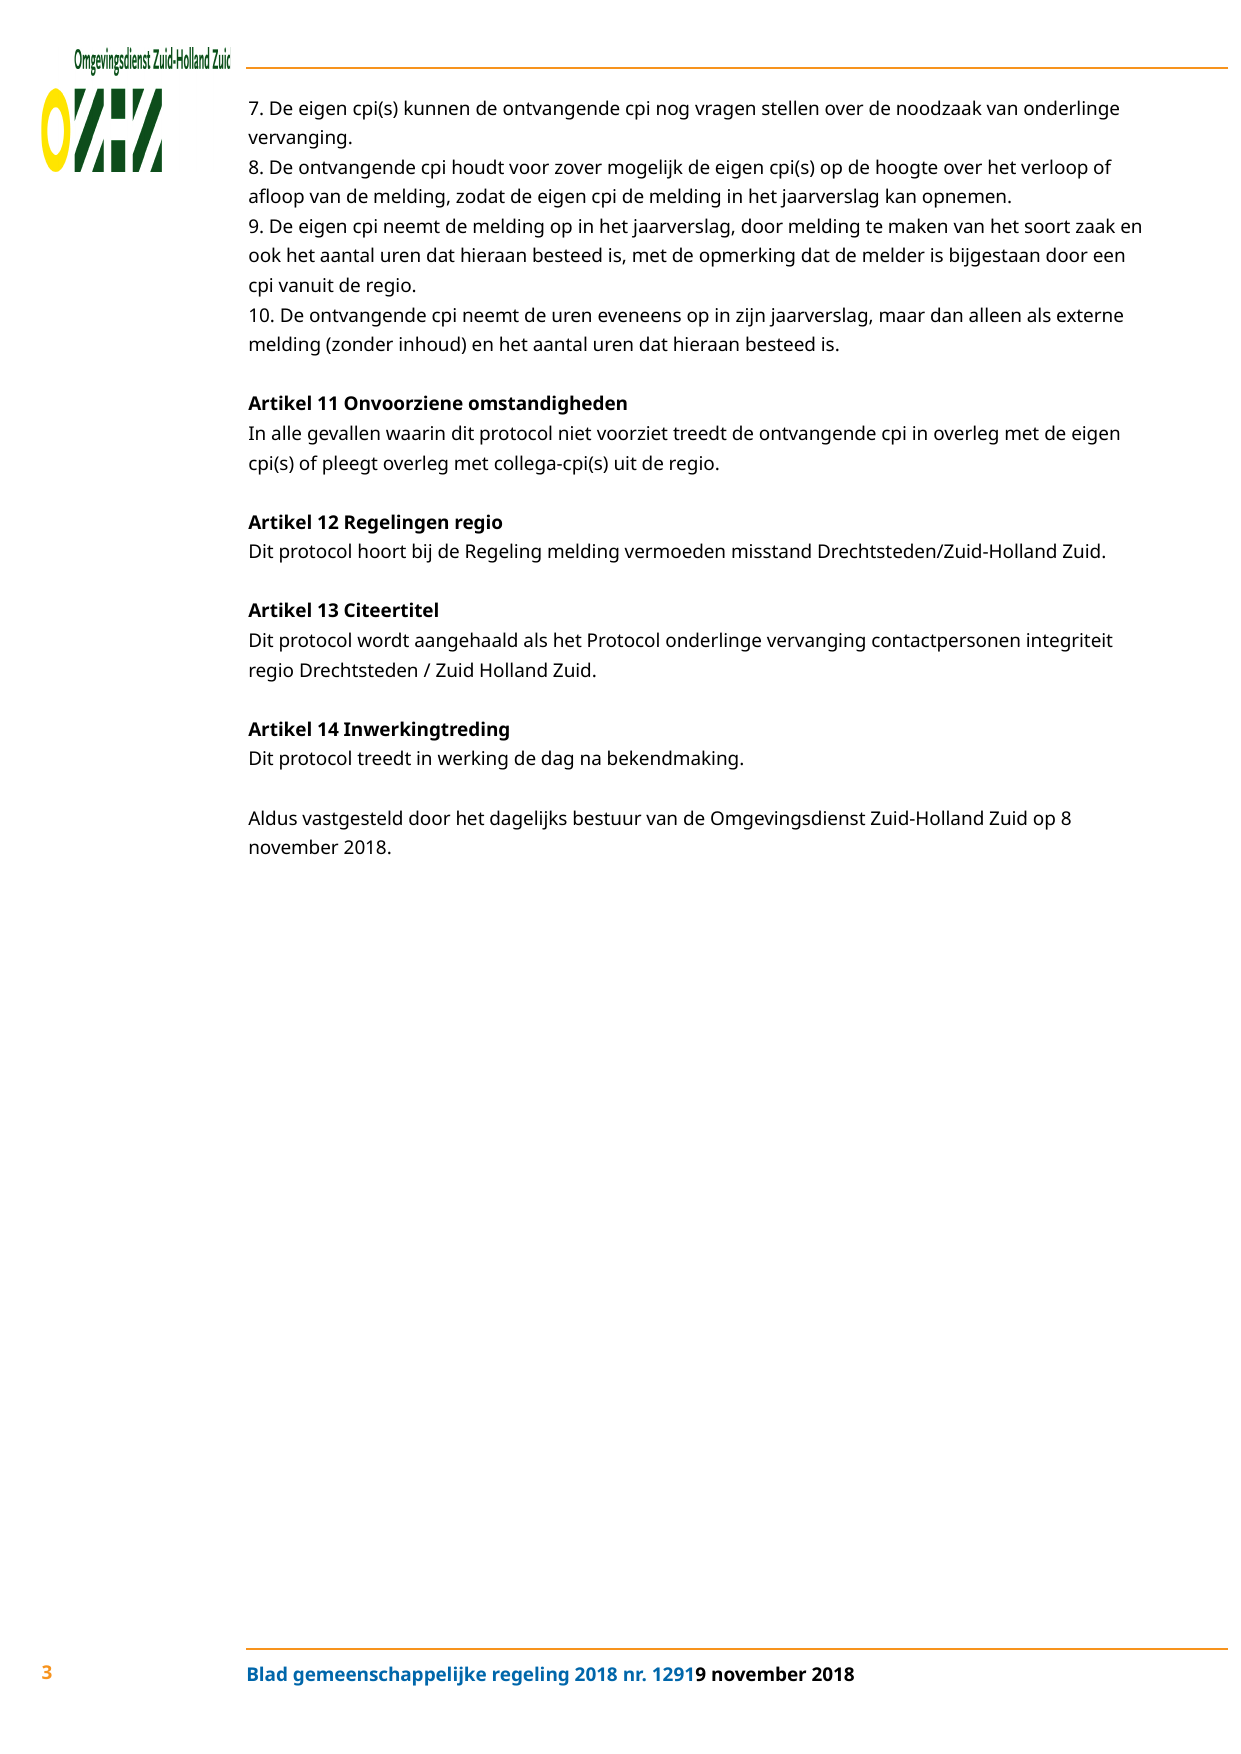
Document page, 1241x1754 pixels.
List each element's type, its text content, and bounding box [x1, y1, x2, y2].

text Aldus vastgesteld door het dagelijks bestuur van de Omgevingsdienst Zuid-Holland Zuid op 8 november 2018. [248, 805, 1152, 860]
text Artikel 12 Regelingen regio [248, 509, 1152, 535]
text Dit protocol treedt in werking de dag na bekendmaking. [248, 746, 1152, 771]
text 7. De eigen cpi(s) kunnen de ontvangende cpi nog vragen stellen over de noodzaak van onderlinge vervanging. [248, 95, 1152, 150]
text 8. De ontvangende cpi houdt voor zover mogelijk de eigen cpi(s) op de hoogte over het verloop of afloop van de melding, zodat de eigen cpi de melding in het jaarverslag kan opnemen. [248, 154, 1152, 209]
text 9. De eigen cpi neemt de melding op in het jaarverslag, door melding te maken van het soort zaak en ook het aantal uren dat hieraan besteed is, met de opmerking dat de melder is bijgestaan door een cpi vanuit de regio. [248, 213, 1152, 298]
text Dit protocol hoort bij de Regeling melding vermoeden misstand Drechtsteden/Zuid-Holland Zuid. [248, 538, 1152, 564]
picture [41, 47, 231, 172]
text Artikel 13 Citeertitel [248, 598, 1152, 623]
text Artikel 11 Onvoorziene omstandigheden [248, 391, 1152, 416]
text Dit protocol wordt aangehaald als het Protocol onderlinge vervanging contactpersonen integriteit regio Drechtsteden / Zuid Holland Zuid. [248, 627, 1152, 683]
text 10. De ontvangende cpi neemt de uren eveneens op in zijn jaarverslag, maar dan alleen als externe melding (zonder inhoud) en het aantal uren dat hieraan besteed is. [248, 302, 1152, 357]
text Artikel 14 Inwerkingtreding [248, 716, 1152, 742]
text In alle gevallen waarin dit protocol niet voorziet treedt de ontvangende cpi in overleg met de eigen cpi(s) of pleegt overleg met collega-cpi(s) uit de regio. [248, 420, 1152, 476]
